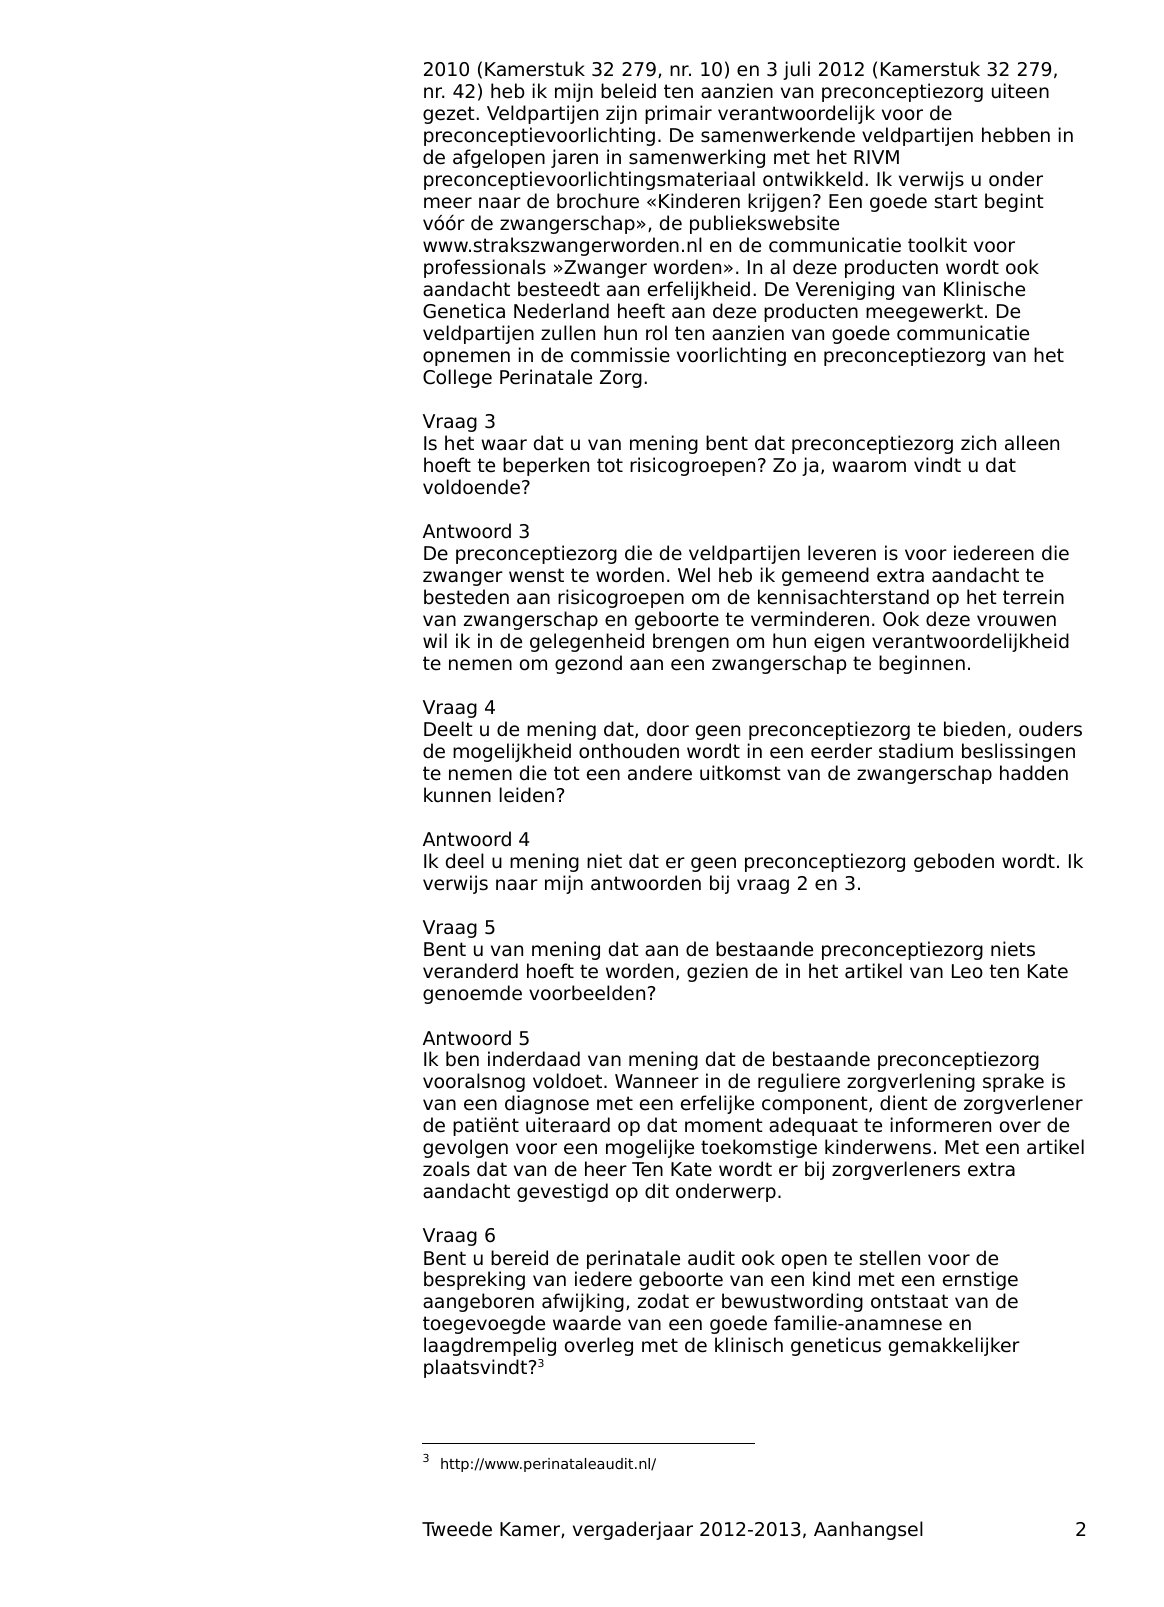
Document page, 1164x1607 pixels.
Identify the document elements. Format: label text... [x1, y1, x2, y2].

text Vraag 3 [422, 411, 1087, 433]
text Antwoord 5 [422, 1027, 1087, 1049]
text Antwoord 4 [422, 829, 1087, 851]
text Is het waar dat u van mening bent dat preconceptiezorg zich alleen hoeft te beperken tot risicogroepen? Zo ja, waarom vindt u dat voldoende? [422, 433, 1087, 499]
text Deelt u de mening dat, door geen preconceptiezorg te bieden, ouders de mogelijkheid onthouden wordt in een eerder stadium beslissingen te nemen die tot een andere uitkomst van de zwangerschap hadden kunnen leiden? [422, 719, 1087, 807]
text Bent u bereid de perinatale audit ook open te stellen voor de bespreking van iedere geboorte van een kind met een ernstige aangeboren afwijking, zodat er bewustwording ontstaat van de toegevoegde waarde van een goede familie-anamnese en laagdrempelig overleg met de klinisch geneticus gemakkelijker plaatsvindt? [422, 1247, 1087, 1379]
text Antwoord 3 [422, 521, 1087, 543]
text Vraag 6 [422, 1225, 1087, 1247]
text Ik ben inderdaad van mening dat de bestaande preconceptiezorg vooralsnog voldoet. Wanneer in de reguliere zorgverlening sprake is van een diagnose met een erfelijke component, dient de zorgverlener de patiënt uiteraard op dat moment adequaat te informeren over de gevolgen voor een mogelijke toekomstige kinderwens. Met een artikel zoals dat van de heer Ten Kate wordt er bij zorgverleners extra aandacht gevestigd op dit onderwerp. [422, 1049, 1087, 1203]
text De preconceptiezorg die de veldpartijen leveren is voor iedereen die zwanger wenst te worden. Wel heb ik gemeend extra aandacht te besteden aan risicogroepen om de kennisachterstand op het terrein van zwangerschap en geboorte te verminderen. Ook deze vrouwen wil ik in de gelegenheid brengen om hun eigen verantwoordelijkheid te nemen om gezond aan een zwangerschap te beginnen. [422, 543, 1087, 675]
text Ik deel u mening niet dat er geen preconceptiezorg geboden wordt. Ik verwijs naar mijn antwoorden bij vraag 2 en 3. [422, 851, 1087, 895]
text Bent u van mening dat aan de bestaande preconceptiezorg niets veranderd hoeft te worden, gezien de in het artikel van Leo ten Kate genoemde voorbeelden? [422, 939, 1087, 1005]
text 2010 (Kamerstuk 32 279, nr. 10) en 3 juli 2012 (Kamerstuk 32 279, nr. 42) heb ik mijn beleid ten aanzien van preconceptiezorg uiteen gezet. Veldpartijen zijn primair verantwoordelijk voor de preconceptievoorlichting. De samenwerkende veldpartijen hebben in de afgelopen jaren in samenwerking met het RIVM preconceptievoorlichtingsmateriaal ontwikkeld. Ik verwijs u onder meer naar de brochure «Kinderen krijgen? Een goede start begint vóór de zwangerschap», de publiekswebsite www.strakszwangerworden.nl en de communicatie toolkit voor professionals »Zwanger worden». In al deze producten wordt ook aandacht besteedt aan erfelijkheid. De Vereniging van Klinische Genetica Nederland heeft aan deze producten meegewerkt. De veldpartijen zullen hun rol ten aanzien van goede communicatie opnemen in de commissie voorlichting en preconceptiezorg van het College Perinatale Zorg. [422, 59, 1087, 389]
text http://www.perinataleaudit.nl/ [422, 1452, 1087, 1474]
text Vraag 4 [422, 697, 1087, 719]
text Vraag 5 [422, 917, 1087, 939]
